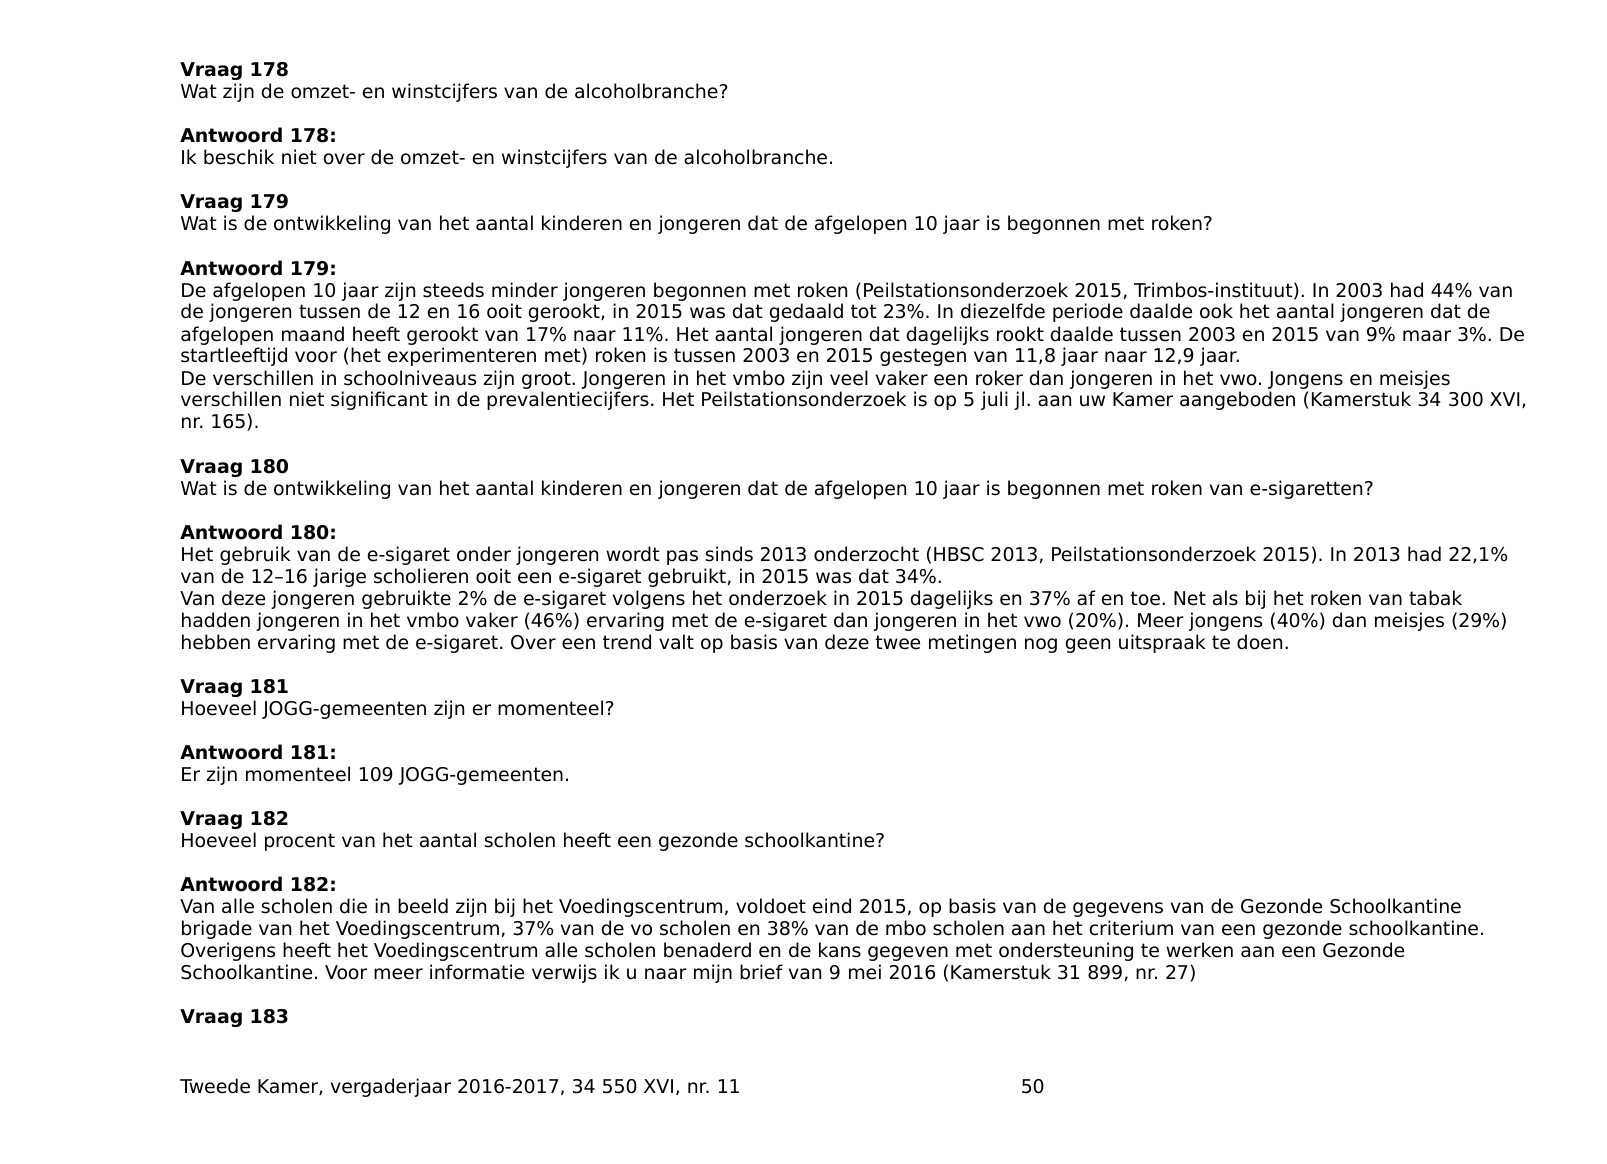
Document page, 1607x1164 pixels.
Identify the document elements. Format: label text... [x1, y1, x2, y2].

text Antwoord 181: [180, 742, 1529, 764]
text Antwoord 182: [180, 874, 1529, 896]
text Vraag 179 [180, 191, 1529, 213]
text De verschillen in schoolniveaus zijn groot. Jongeren in het vmbo zijn veel vaker een roker dan jongeren in het vwo. Jongens en meisjes verschillen niet significant in de prevalentiecijfers. Het Peilstationsonderzoek is op 5 juli jl. aan uw Kamer aangeboden (Kamerstuk 34 300 XVI, nr. 165). [180, 367, 1529, 433]
text Wat is de ontwikkeling van het aantal kinderen en jongeren dat de afgelopen 10 jaar is begonnen met roken? [180, 213, 1529, 235]
text Wat is de ontwikkeling van het aantal kinderen en jongeren dat de afgelopen 10 jaar is begonnen met roken van e-sigaretten? [180, 477, 1529, 499]
text Antwoord 179: [180, 257, 1529, 279]
text Antwoord 180: [180, 522, 1529, 544]
text Vraag 182 [180, 808, 1529, 830]
text Vraag 180 [180, 456, 1529, 477]
text Vraag 181 [180, 676, 1529, 698]
text Antwoord 178: [180, 125, 1529, 147]
text Hoeveel JOGG-gemeenten zijn er momenteel? [180, 698, 1529, 720]
text Vraag 183 [180, 1006, 1529, 1028]
text Hoeveel procent van het aantal scholen heeft een gezonde schoolkantine? [180, 830, 1529, 852]
text Vraag 178 [180, 59, 1529, 81]
text Ik beschik niet over de omzet- en winstcijfers van de alcoholbranche. [180, 147, 1529, 169]
text De afgelopen 10 jaar zijn steeds minder jongeren begonnen met roken (Peilstationsonderzoek 2015, Trimbos-instituut). In 2003 had 44% van de jongeren tussen de 12 en 16 ooit gerookt, in 2015 was dat gedaald tot 23%. In diezelfde periode daalde ook het aantal jongeren dat de afgelopen maand heeft gerookt van 17% naar 11%. Het aantal jongeren dat dagelijks rookt daalde tussen 2003 en 2015 van 9% maar 3%. De startleeftijd voor (het experimenteren met) roken is tussen 2003 en 2015 gestegen van 11,8 jaar naar 12,9 jaar. [180, 279, 1529, 367]
text Er zijn momenteel 109 JOGG-gemeenten. [180, 764, 1529, 786]
text Het gebruik van de e-sigaret onder jongeren wordt pas sinds 2013 onderzocht (HBSC 2013, Peilstationsonderzoek 2015). In 2013 had 22,1% van de 12–16 jarige scholieren ooit een e-sigaret gebruikt, in 2015 was dat 34%. [180, 544, 1529, 588]
text Wat zijn de omzet- en winstcijfers van de alcoholbranche? [180, 81, 1529, 103]
text Van deze jongeren gebruikte 2% de e-sigaret volgens het onderzoek in 2015 dagelijks en 37% af en toe. Net als bij het roken van tabak hadden jongeren in het vmbo vaker (46%) ervaring met de e-sigaret dan jongeren in het vwo (20%). Meer jongens (40%) dan meisjes (29%) hebben ervaring met de e-sigaret. Over een trend valt op basis van deze twee metingen nog geen uitspraak te doen. [180, 588, 1529, 653]
text Van alle scholen die in beeld zijn bij het Voedingscentrum, voldoet eind 2015, op basis van de gegevens van de Gezonde Schoolkantine brigade van het Voedingscentrum, 37% van de vo scholen en 38% van de mbo scholen aan het criterium van een gezonde schoolkantine. Overigens heeft het Voedingscentrum alle scholen benaderd en de kans gegeven met ondersteuning te werken aan een Gezonde Schoolkantine. Voor meer informatie verwijs ik u naar mijn brief van 9 mei 2016 (Kamerstuk 31 899, nr. 27) [180, 896, 1529, 984]
